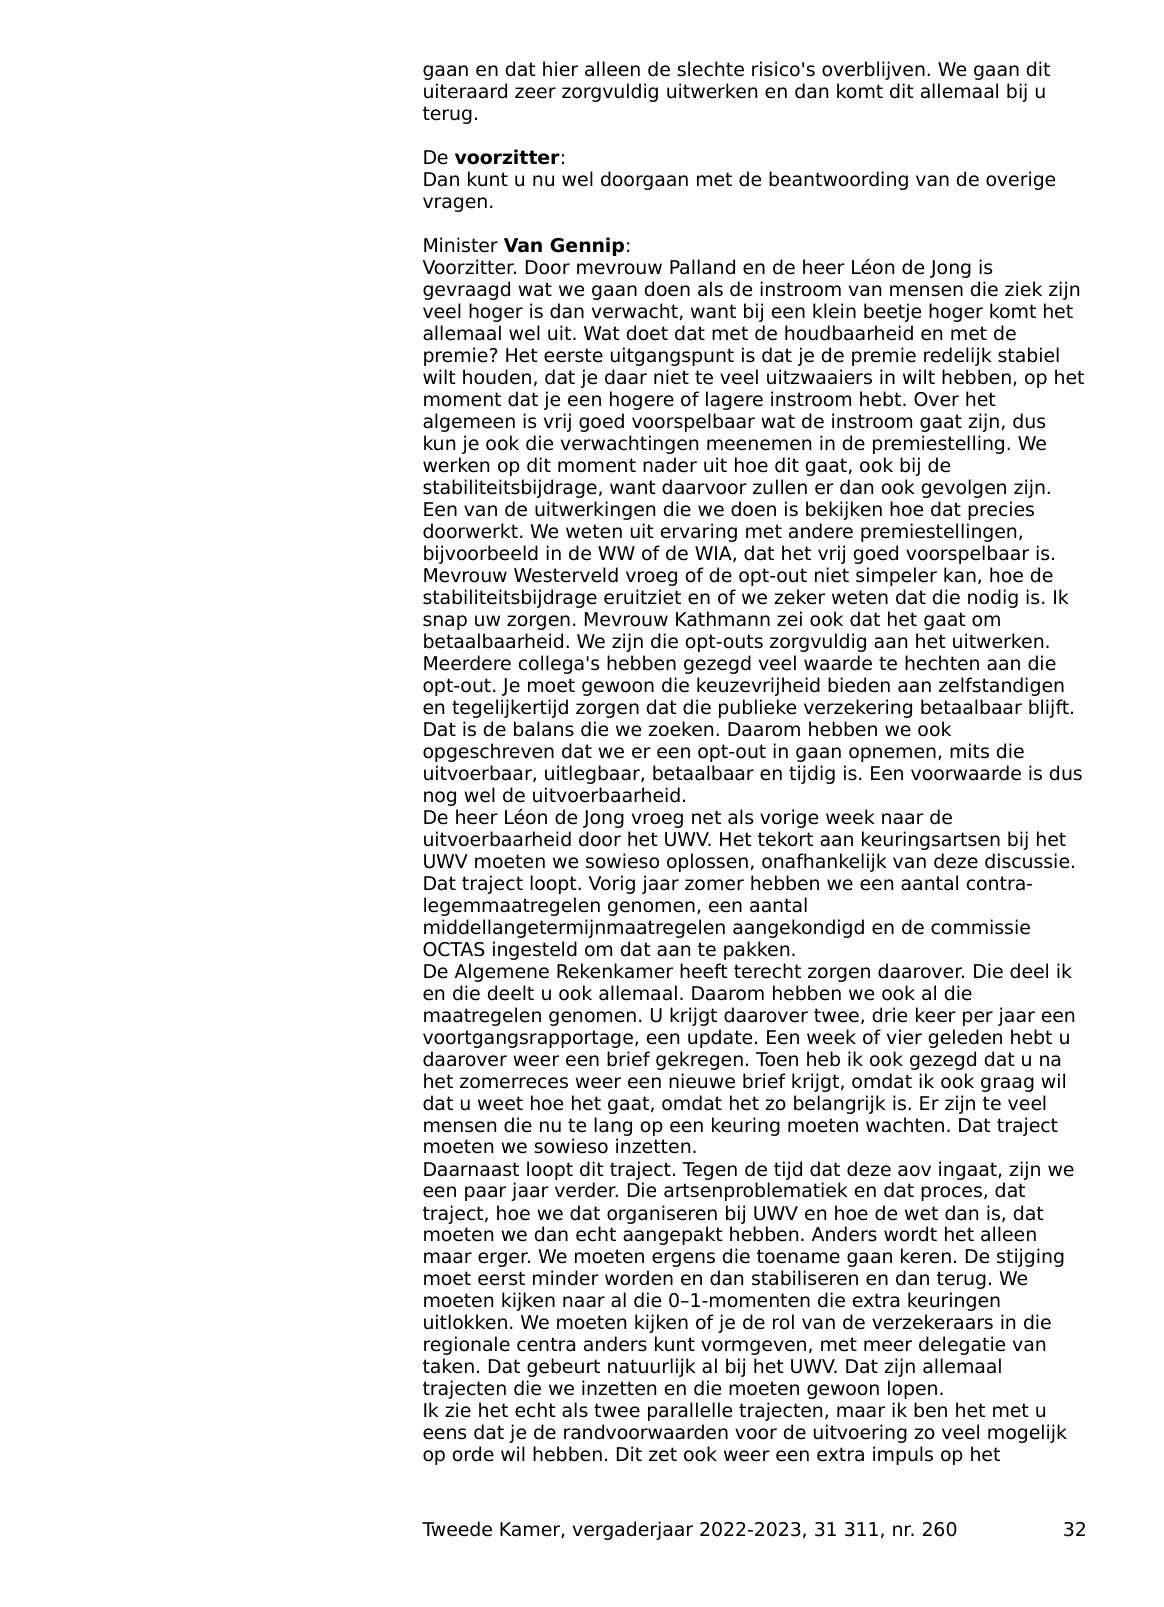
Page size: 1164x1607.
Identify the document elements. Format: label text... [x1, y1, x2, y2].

text gaan en dat hier alleen de slechte risico's overblijven. We gaan dit uiteraard zeer zorgvuldig uitwerken en dan komt dit allemaal bij u terug. [422, 59, 1087, 125]
text Dan kunt u nu wel doorgaan met de beantwoording van de overige vragen. [422, 169, 1087, 213]
text Minister Van Gennip: [422, 235, 1087, 257]
text Mevrouw Westerveld vroeg of de opt-out niet simpeler kan, hoe de stabiliteitsbijdrage eruitziet en of we zeker weten dat die nodig is. Ik snap uw zorgen. Mevrouw Kathmann zei ook dat het gaat om betaalbaarheid. We zijn die opt-outs zorgvuldig aan het uitwerken. Meerdere collega's hebben gezegd veel waarde te hechten aan die opt-out. Je moet gewoon die keuzevrijheid bieden aan zelfstandigen en tegelijkertijd zorgen dat die publieke verzekering betaalbaar blijft. Dat is de balans die we zoeken. Daarom hebben we ook opgeschreven dat we er een opt-out in gaan opnemen, mits die uitvoerbaar, uitlegbaar, betaalbaar en tijdig is. Een voorwaarde is dus nog wel de uitvoerbaarheid. [422, 565, 1087, 807]
text Ik zie het echt als twee parallelle trajecten, maar ik ben het met u eens dat je de randvoorwaarden voor de uitvoering zo veel mogelijk op orde wil hebben. Dit zet ook weer een extra impuls op het [422, 1400, 1087, 1466]
text De heer Léon de Jong vroeg net als vorige week naar de uitvoerbaarheid door het UWV. Het tekort aan keuringsartsen bij het UWV moeten we sowieso oplossen, onafhankelijk van deze discussie. Dat traject loopt. Vorig jaar zomer hebben we een aantal contra-legemmaatregelen genomen, een aantal middellangetermijnmaatregelen aangekondigd en de commissie OCTAS ingesteld om dat aan te pakken. [422, 807, 1087, 961]
text De voorzitter: [422, 147, 1087, 169]
text Daarnaast loopt dit traject. Tegen de tijd dat deze aov ingaat, zijn we een paar jaar verder. Die artsenproblematiek en dat proces, dat traject, hoe we dat organiseren bij UWV en hoe de wet dan is, dat moeten we dan echt aangepakt hebben. Anders wordt het alleen maar erger. We moeten ergens die toename gaan keren. De stijging moet eerst minder worden en dan stabiliseren en dan terug. We moeten kijken naar al die 0–1-momenten die extra keuringen uitlokken. We moeten kijken of je de rol van de verzekeraars in die regionale centra anders kunt vormgeven, met meer delegatie van taken. Dat gebeurt natuurlijk al bij het UWV. Dat zijn allemaal trajecten die we inzetten en die moeten gewoon lopen. [422, 1158, 1087, 1400]
text De Algemene Rekenkamer heeft terecht zorgen daarover. Die deel ik en die deelt u ook allemaal. Daarom hebben we ook al die maatregelen genomen. U krijgt daarover twee, drie keer per jaar een voortgangsrapportage, een update. Een week of vier geleden hebt u daarover weer een brief gekregen. Toen heb ik ook gezegd dat u na het zomerreces weer een nieuwe brief krijgt, omdat ik ook graag wil dat u weet hoe het gaat, omdat het zo belangrijk is. Er zijn te veel mensen die nu te lang op een keuring moeten wachten. Dat traject moeten we sowieso inzetten. [422, 961, 1087, 1158]
text Voorzitter. Door mevrouw Palland en de heer Léon de Jong is gevraagd wat we gaan doen als de instroom van mensen die ziek zijn veel hoger is dan verwacht, want bij een klein beetje hoger komt het allemaal wel uit. Wat doet dat met de houdbaarheid en met de premie? Het eerste uitgangspunt is dat je de premie redelijk stabiel wilt houden, dat je daar niet te veel uitzwaaiers in wilt hebben, op het moment dat je een hogere of lagere instroom hebt. Over het algemeen is vrij goed voorspelbaar wat de instroom gaat zijn, dus kun je ook die verwachtingen meenemen in de premiestelling. We werken op dit moment nader uit hoe dit gaat, ook bij de stabiliteitsbijdrage, want daarvoor zullen er dan ook gevolgen zijn. Een van de uitwerkingen die we doen is bekijken hoe dat precies doorwerkt. We weten uit ervaring met andere premiestellingen, bijvoorbeeld in de WW of de WIA, dat het vrij goed voorspelbaar is. [422, 257, 1087, 565]
